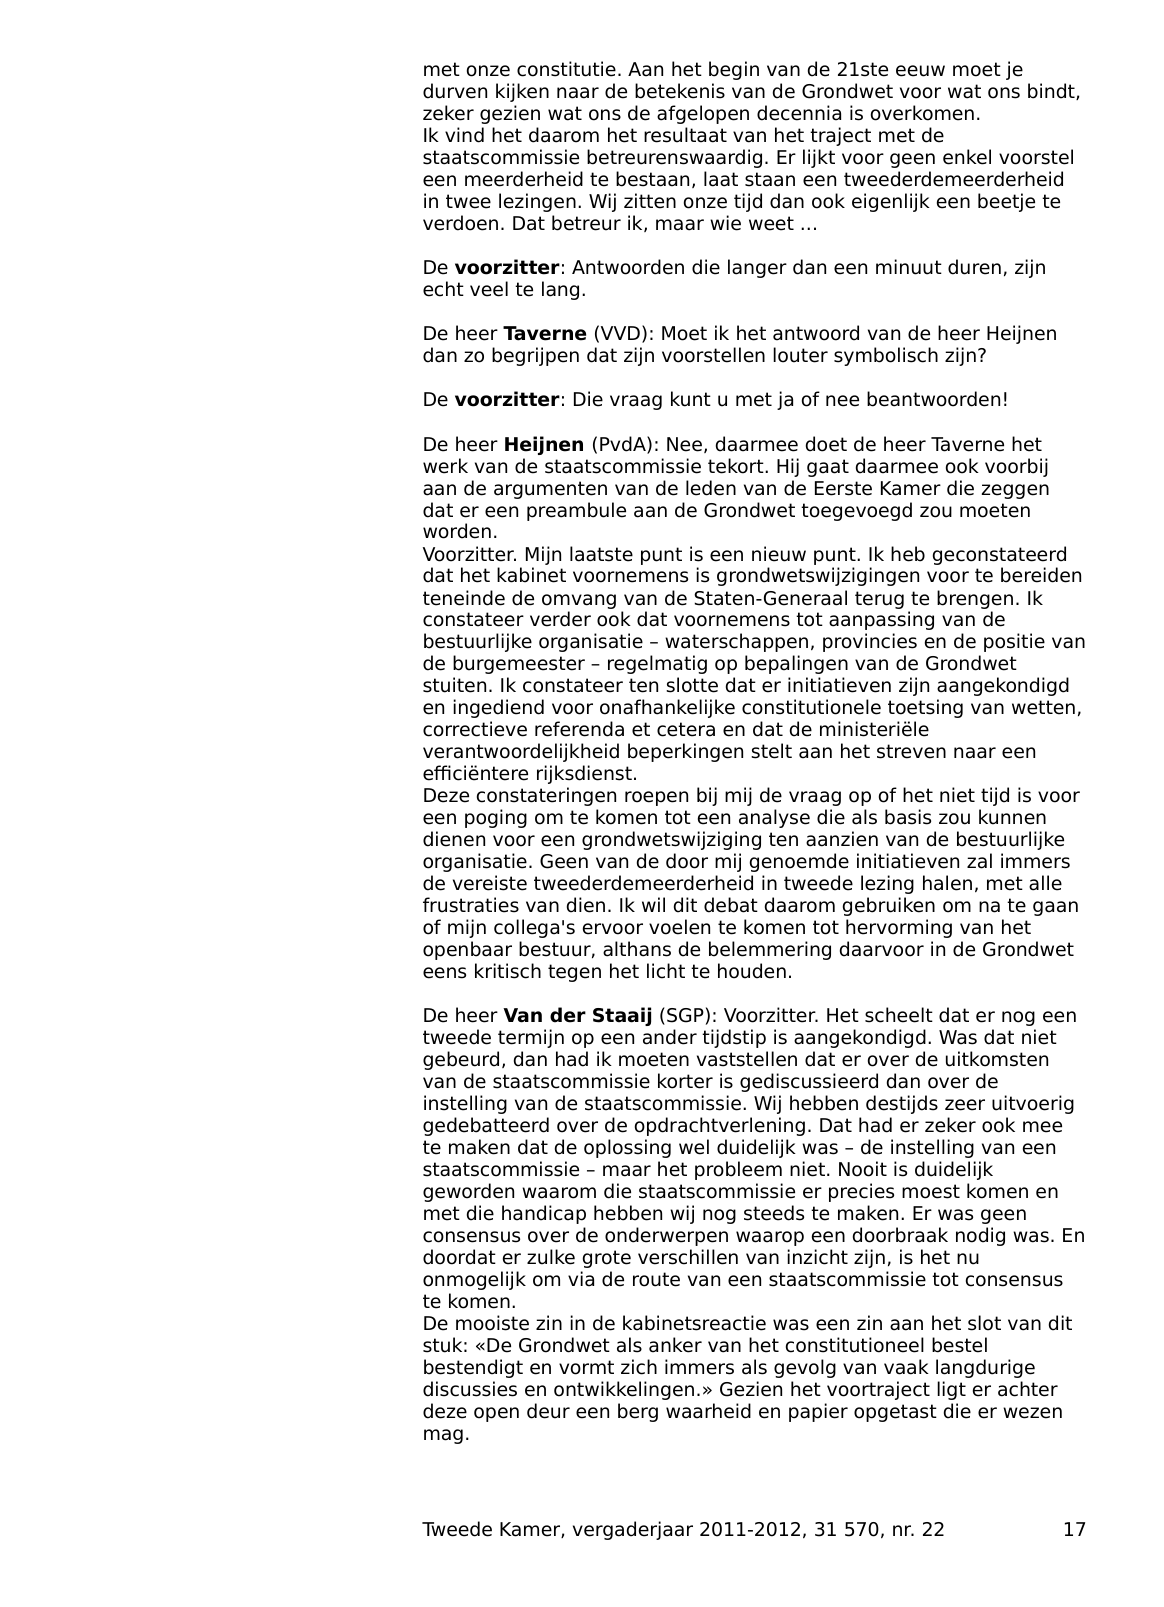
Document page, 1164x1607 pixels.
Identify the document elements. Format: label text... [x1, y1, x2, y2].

text De heer Van der Staaij (SGP): Voorzitter. Het scheelt dat er nog een tweede termijn op een ander tijdstip is aangekondigd. Was dat niet gebeurd, dan had ik moeten vaststellen dat er over de uitkomsten van de staatscommissie korter is gediscussieerd dan over de instelling van de staatscommissie. Wij hebben destijds zeer uitvoerig gedebatteerd over de opdrachtverlening. Dat had er zeker ook mee te maken dat de oplossing wel duidelijk was – de instelling van een staatscommissie – maar het probleem niet. Nooit is duidelijk geworden waarom die staatscommissie er precies moest komen en met die handicap hebben wij nog steeds te maken. Er was geen consensus over de onderwerpen waarop een doorbraak nodig was. En doordat er zulke grote verschillen van inzicht zijn, is het nu onmogelijk om via de route van een staatscommissie tot consensus te komen. [422, 1005, 1087, 1313]
text Ik vind het daarom het resultaat van het traject met de staatscommissie betreurenswaardig. Er lijkt voor geen enkel voorstel een meerderheid te bestaan, laat staan een tweederdemeerderheid in twee lezingen. Wij zitten onze tijd dan ook eigenlijk een beetje te verdoen. Dat betreur ik, maar wie weet ... [422, 125, 1087, 235]
text De mooiste zin in de kabinetsreactie was een zin aan het slot van dit stuk: «De Grondwet als anker van het constitutioneel bestel bestendigt en vormt zich immers als gevolg van vaak langdurige discussies en ontwikkelingen.» Gezien het voortraject ligt er achter deze open deur een berg waarheid en papier opgetast die er wezen mag. [422, 1313, 1087, 1445]
text De heer Heijnen (PvdA): Nee, daarmee doet de heer Taverne het werk van de staatscommissie tekort. Hij gaat daarmee ook voorbij aan de argumenten van de leden van de Eerste Kamer die zeggen dat er een preambule aan de Grondwet toegevoegd zou moeten worden. [422, 433, 1087, 543]
text De voorzitter: Die vraag kunt u met ja of nee beantwoorden! [422, 389, 1087, 411]
text Voorzitter. Mijn laatste punt is een nieuw punt. Ik heb geconstateerd dat het kabinet voornemens is grondwetswijzigingen voor te bereiden teneinde de omvang van de Staten-Generaal terug te brengen. Ik constateer verder ook dat voornemens tot aanpassing van de bestuurlijke organisatie – waterschappen, provincies en de positie van de burgemeester – regelmatig op bepalingen van de Grondwet stuiten. Ik constateer ten slotte dat er initiatieven zijn aangekondigd en ingediend voor onafhankelijke constitutionele toetsing van wetten, correctieve referenda et cetera en dat de ministeriële verantwoordelijkheid beperkingen stelt aan het streven naar een efficiëntere rijksdienst. [422, 543, 1087, 785]
text Deze constateringen roepen bij mij de vraag op of het niet tijd is voor een poging om te komen tot een analyse die als basis zou kunnen dienen voor een grondwetswijziging ten aanzien van de bestuurlijke organisatie. Geen van de door mij genoemde initiatieven zal immers de vereiste tweederdemeerderheid in tweede lezing halen, met alle frustraties van dien. Ik wil dit debat daarom gebruiken om na te gaan of mijn collega's ervoor voelen te komen tot hervorming van het openbaar bestuur, althans de belemmering daarvoor in de Grondwet eens kritisch tegen het licht te houden. [422, 785, 1087, 983]
text De heer Taverne (VVD): Moet ik het antwoord van de heer Heijnen dan zo begrijpen dat zijn voorstellen louter symbolisch zijn? [422, 323, 1087, 367]
text De voorzitter: Antwoorden die langer dan een minuut duren, zijn echt veel te lang. [422, 257, 1087, 301]
text met onze constitutie. Aan het begin van de 21ste eeuw moet je durven kijken naar de betekenis van de Grondwet voor wat ons bindt, zeker gezien wat ons de afgelopen decennia is overkomen. [422, 59, 1087, 125]
